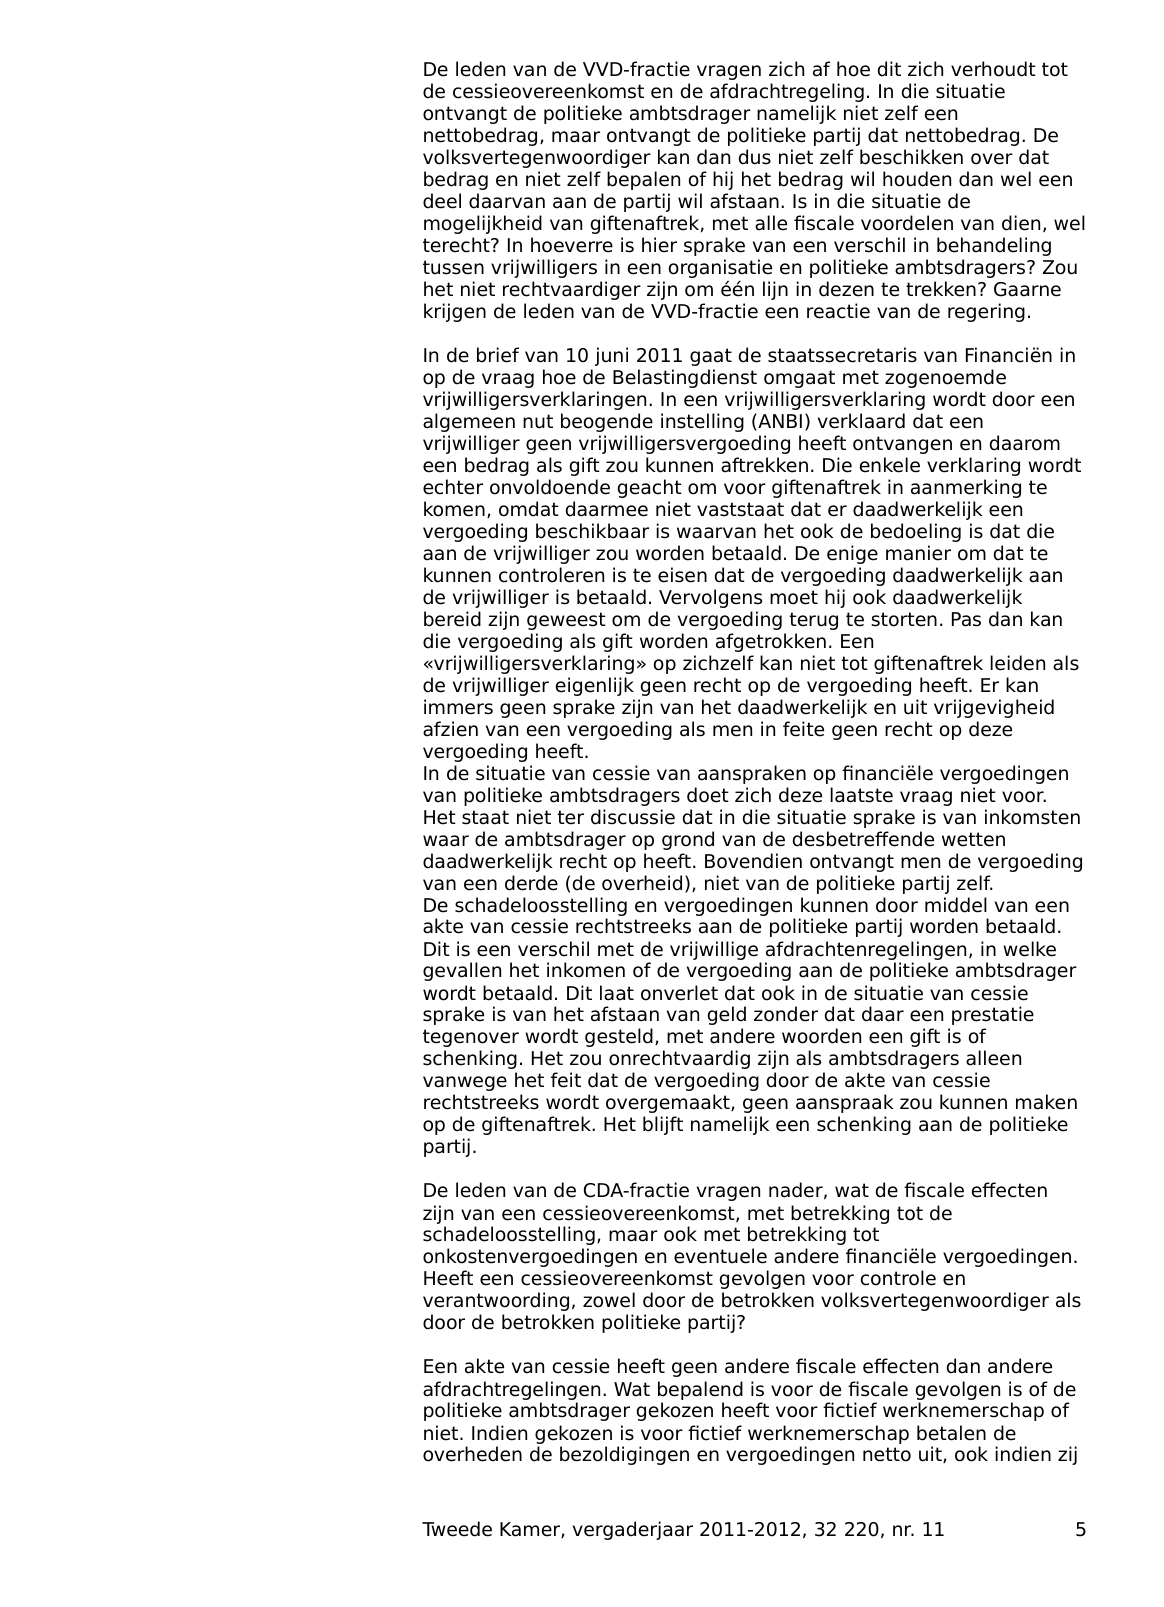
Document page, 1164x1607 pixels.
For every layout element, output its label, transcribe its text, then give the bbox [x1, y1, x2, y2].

text De leden van de VVD-fractie vragen zich af hoe dit zich verhoudt tot de cessieovereenkomst en de afdrachtregeling. In die situatie ontvangt de politieke ambtsdrager namelijk niet zelf een nettobedrag, maar ontvangt de politieke partij dat nettobedrag. De volksvertegenwoordiger kan dan dus niet zelf beschikken over dat bedrag en niet zelf bepalen of hij het bedrag wil houden dan wel een deel daarvan aan de partij wil afstaan. Is in die situatie de mogelijkheid van giftenaftrek, met alle fiscale voordelen van dien, wel terecht? In hoeverre is hier sprake van een verschil in behandeling tussen vrijwilligers in een organisatie en politieke ambtsdragers? Zou het niet rechtvaardiger zijn om één lijn in dezen te trekken? Gaarne krijgen de leden van de VVD-fractie een reactie van de regering. [422, 59, 1087, 323]
text De leden van de CDA-fractie vragen nader, wat de fiscale effecten zijn van een cessieovereenkomst, met betrekking tot de schadeloosstelling, maar ook met betrekking tot onkostenvergoedingen en eventuele andere financiële vergoedingen. Heeft een cessieovereenkomst gevolgen voor controle en verantwoording, zowel door de betrokken volksvertegenwoordiger als door de betrokken politieke partij? [422, 1180, 1087, 1334]
text Een akte van cessie heeft geen andere fiscale effecten dan andere afdrachtregelingen. Wat bepalend is voor de fiscale gevolgen is of de politieke ambtsdrager gekozen heeft voor fictief werknemerschap of niet. Indien gekozen is voor fictief werknemerschap betalen de overheden de bezoldigingen en vergoedingen netto uit, ook indien zij [422, 1356, 1087, 1466]
text In de brief van 10 juni 2011 gaat de staatssecretaris van Financiën in op de vraag hoe de Belastingdienst omgaat met zogenoemde vrijwilligersverklaringen. In een vrijwilligersverklaring wordt door een algemeen nut beogende instelling (ANBI) verklaard dat een vrijwilliger geen vrijwilligersvergoeding heeft ontvangen en daarom een bedrag als gift zou kunnen aftrekken. Die enkele verklaring wordt echter onvoldoende geacht om voor giftenaftrek in aanmerking te komen, omdat daarmee niet vaststaat dat er daadwerkelijk een vergoeding beschikbaar is waarvan het ook de bedoeling is dat die aan de vrijwilliger zou worden betaald. De enige manier om dat te kunnen controleren is te eisen dat de vergoeding daadwerkelijk aan de vrijwilliger is betaald. Vervolgens moet hij ook daadwerkelijk bereid zijn geweest om de vergoeding terug te storten. Pas dan kan die vergoeding als gift worden afgetrokken. Een «vrijwilligersverklaring» op zichzelf kan niet tot giftenaftrek leiden als de vrijwilliger eigenlijk geen recht op de vergoeding heeft. Er kan immers geen sprake zijn van het daadwerkelijk en uit vrijgevigheid afzien van een vergoeding als men in feite geen recht op deze vergoeding heeft. [422, 345, 1087, 763]
text De schadeloosstelling en vergoedingen kunnen door middel van een akte van cessie rechtstreeks aan de politieke partij worden betaald. Dit is een verschil met de vrijwillige afdrachtenregelingen, in welke gevallen het inkomen of de vergoeding aan de politieke ambtsdrager wordt betaald. Dit laat onverlet dat ook in de situatie van cessie sprake is van het afstaan van geld zonder dat daar een prestatie tegenover wordt gesteld, met andere woorden een gift is of schenking. Het zou onrechtvaardig zijn als ambtsdragers alleen vanwege het feit dat de vergoeding door de akte van cessie rechtstreeks wordt overgemaakt, geen aanspraak zou kunnen maken op de giftenaftrek. Het blijft namelijk een schenking aan de politieke partij. [422, 894, 1087, 1158]
text In de situatie van cessie van aanspraken op financiële vergoedingen van politieke ambtsdragers doet zich deze laatste vraag niet voor. Het staat niet ter discussie dat in die situatie sprake is van inkomsten waar de ambtsdrager op grond van de desbetreffende wetten daadwerkelijk recht op heeft. Bovendien ontvangt men de vergoeding van een derde (de overheid), niet van de politieke partij zelf. [422, 763, 1087, 894]
